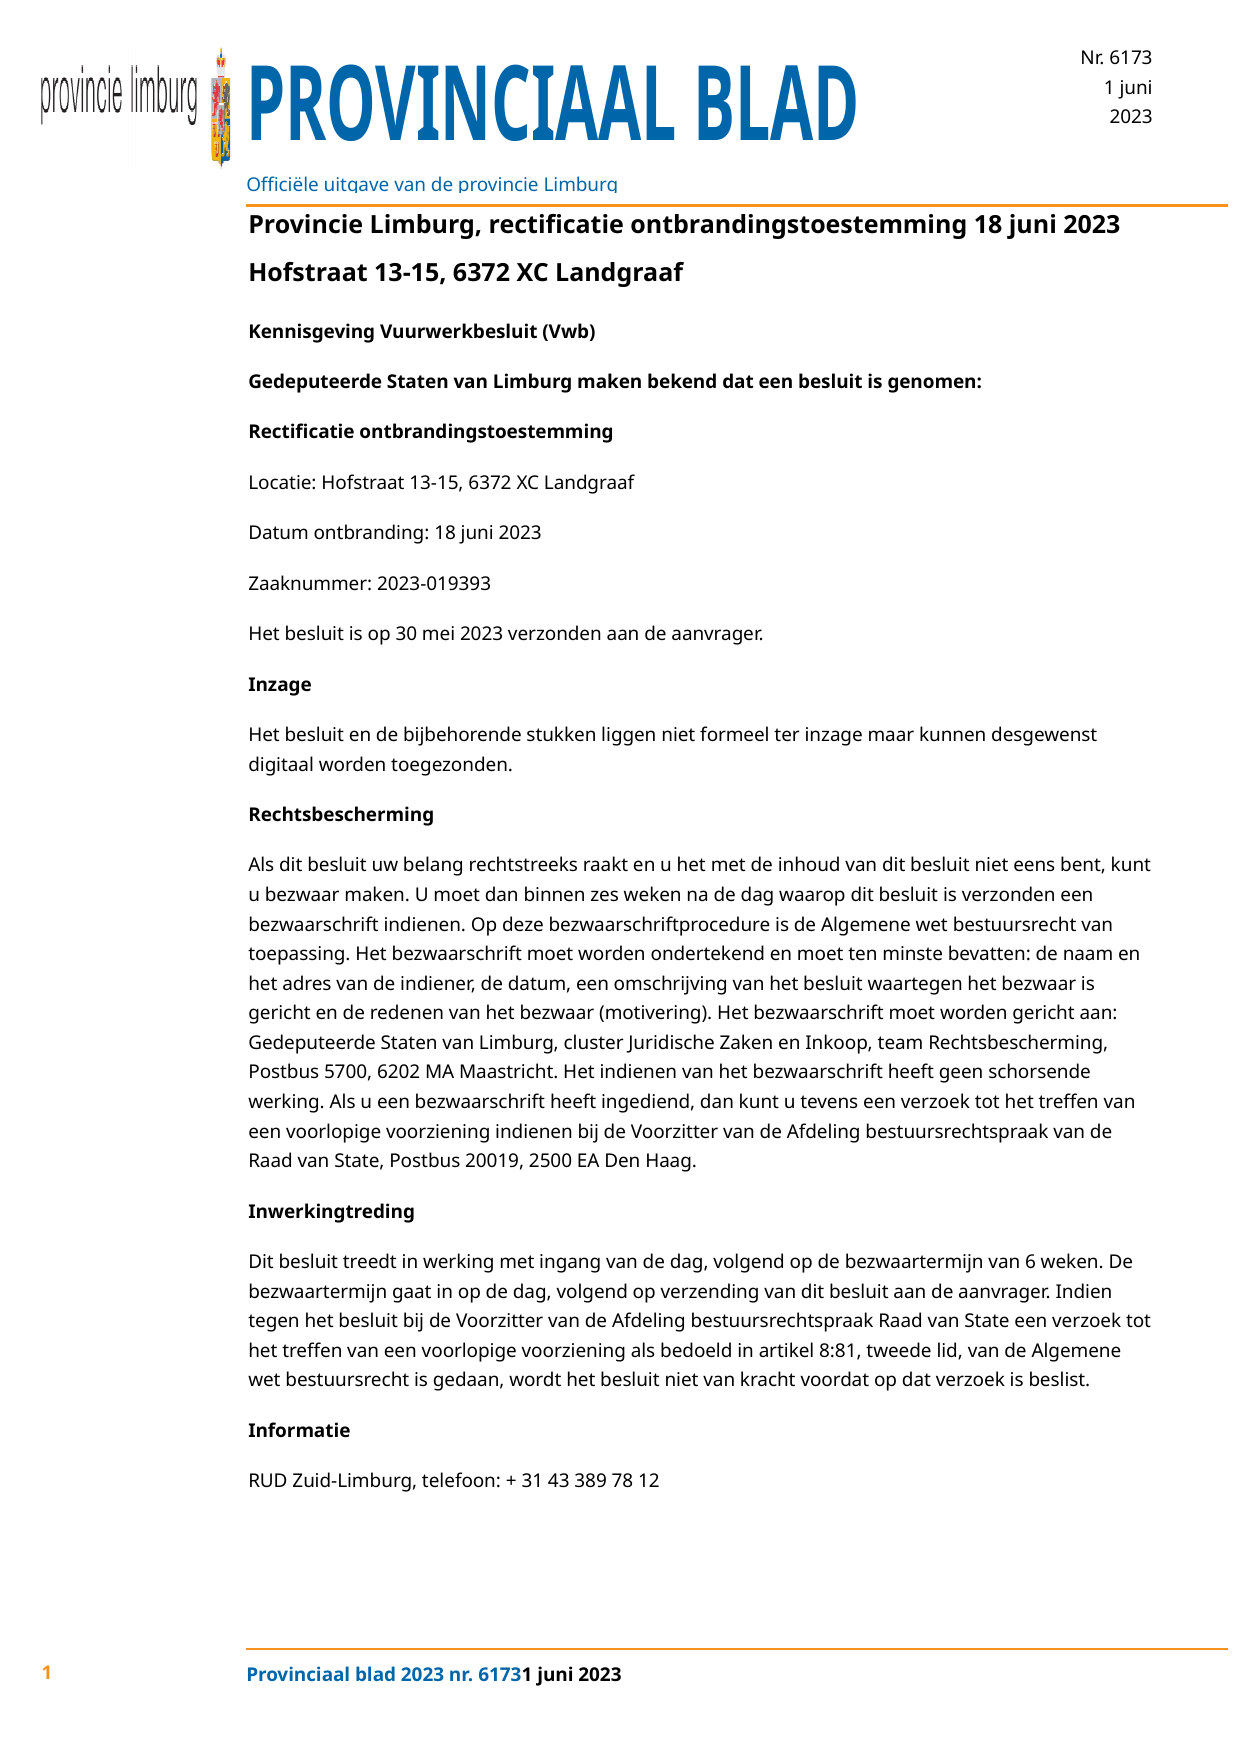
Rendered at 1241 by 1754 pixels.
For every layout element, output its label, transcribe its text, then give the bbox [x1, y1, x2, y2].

text Inwerkingtreding [248, 1198, 1152, 1224]
text Informatie [248, 1417, 1152, 1443]
text Rechtsbescherming [248, 801, 1152, 827]
text Dit besluit treedt in werking met ingang van de dag, volgend op de bezwaartermijn van 6 weken. De bezwaartermijn gaat in op de dag, volgend op verzending van dit besluit aan de aanvrager. Indien tegen het besluit bij de Voorzitter van de Afdeling bestuursrechtspraak Raad van State een verzoek tot het treffen van een voorlopige voorziening als bedoeld in artikel 8:81, tweede lid, van de Algemene wet bestuursrecht is gedaan, wordt het besluit niet van kracht voordat op dat verzoek is beslist. [248, 1248, 1152, 1392]
text RUD Zuid-Limburg, telefoon: + 31 43 389 78 12 [248, 1467, 1152, 1493]
text Zaaknummer: 2023-019393 [248, 570, 1152, 596]
text Provincie Limburg, rectificatie ontbrandingstoestemming 18 juni 2023 Hofstraat 13-15, 6372 XC Landgraaf [248, 207, 1152, 288]
text Inzage [248, 671, 1152, 697]
text Datum ontbranding: 18 juni 2023 [248, 519, 1152, 545]
text Het besluit en de bijbehorende stukken liggen niet formeel ter inzage maar kunnen desgewenst digitaal worden toegezonden. [248, 721, 1152, 777]
text Locatie: Hofstraat 13-15, 6372 XC Landgraaf [248, 469, 1152, 495]
text Als dit besluit uw belang rechtstreeks raakt en u het met de inhoud van dit besluit niet eens bent, kunt u bezwaar maken. U moet dan binnen zes weken na de dag waarop dit besluit is verzonden een bezwaarschrift indienen. Op deze bezwaarschriftprocedure is de Algemene wet bestuursrecht van toepassing. Het bezwaarschrift moet worden ondertekend en moet ten minste bevatten: de naam en het adres van de indiener, de datum, een omschrijving van het besluit waartegen het bezwaar is gericht en de redenen van het bezwaar (motivering). Het bezwaarschrift moet worden gericht aan: Gedeputeerde Staten van Limburg, cluster Juridische Zaken en Inkoop, team Rechtsbescherming, Postbus 5700, 6202 MA Maastricht. Het indienen van het bezwaarschrift heeft geen schorsende werking. Als u een bezwaarschrift heeft ingediend, dan kunt u tevens een verzoek tot het treffen van een voorlopige voorziening indienen bij de Voorzitter van de Afdeling bestuursrechtspraak van de Raad van State, Postbus 20019, 2500 EA Den Haag. [248, 852, 1152, 1173]
text Gedeputeerde Staten van Limburg maken bekend dat een besluit is genomen: [248, 368, 1152, 394]
text Kennisgeving Vuurwerkbesluit (Vwb) [248, 318, 1152, 344]
text Rectificatie ontbrandingstoestemming [248, 419, 1152, 444]
picture [41, 47, 231, 172]
text Het besluit is op 30 mei 2023 verzonden aan de aanvrager. [248, 620, 1152, 646]
